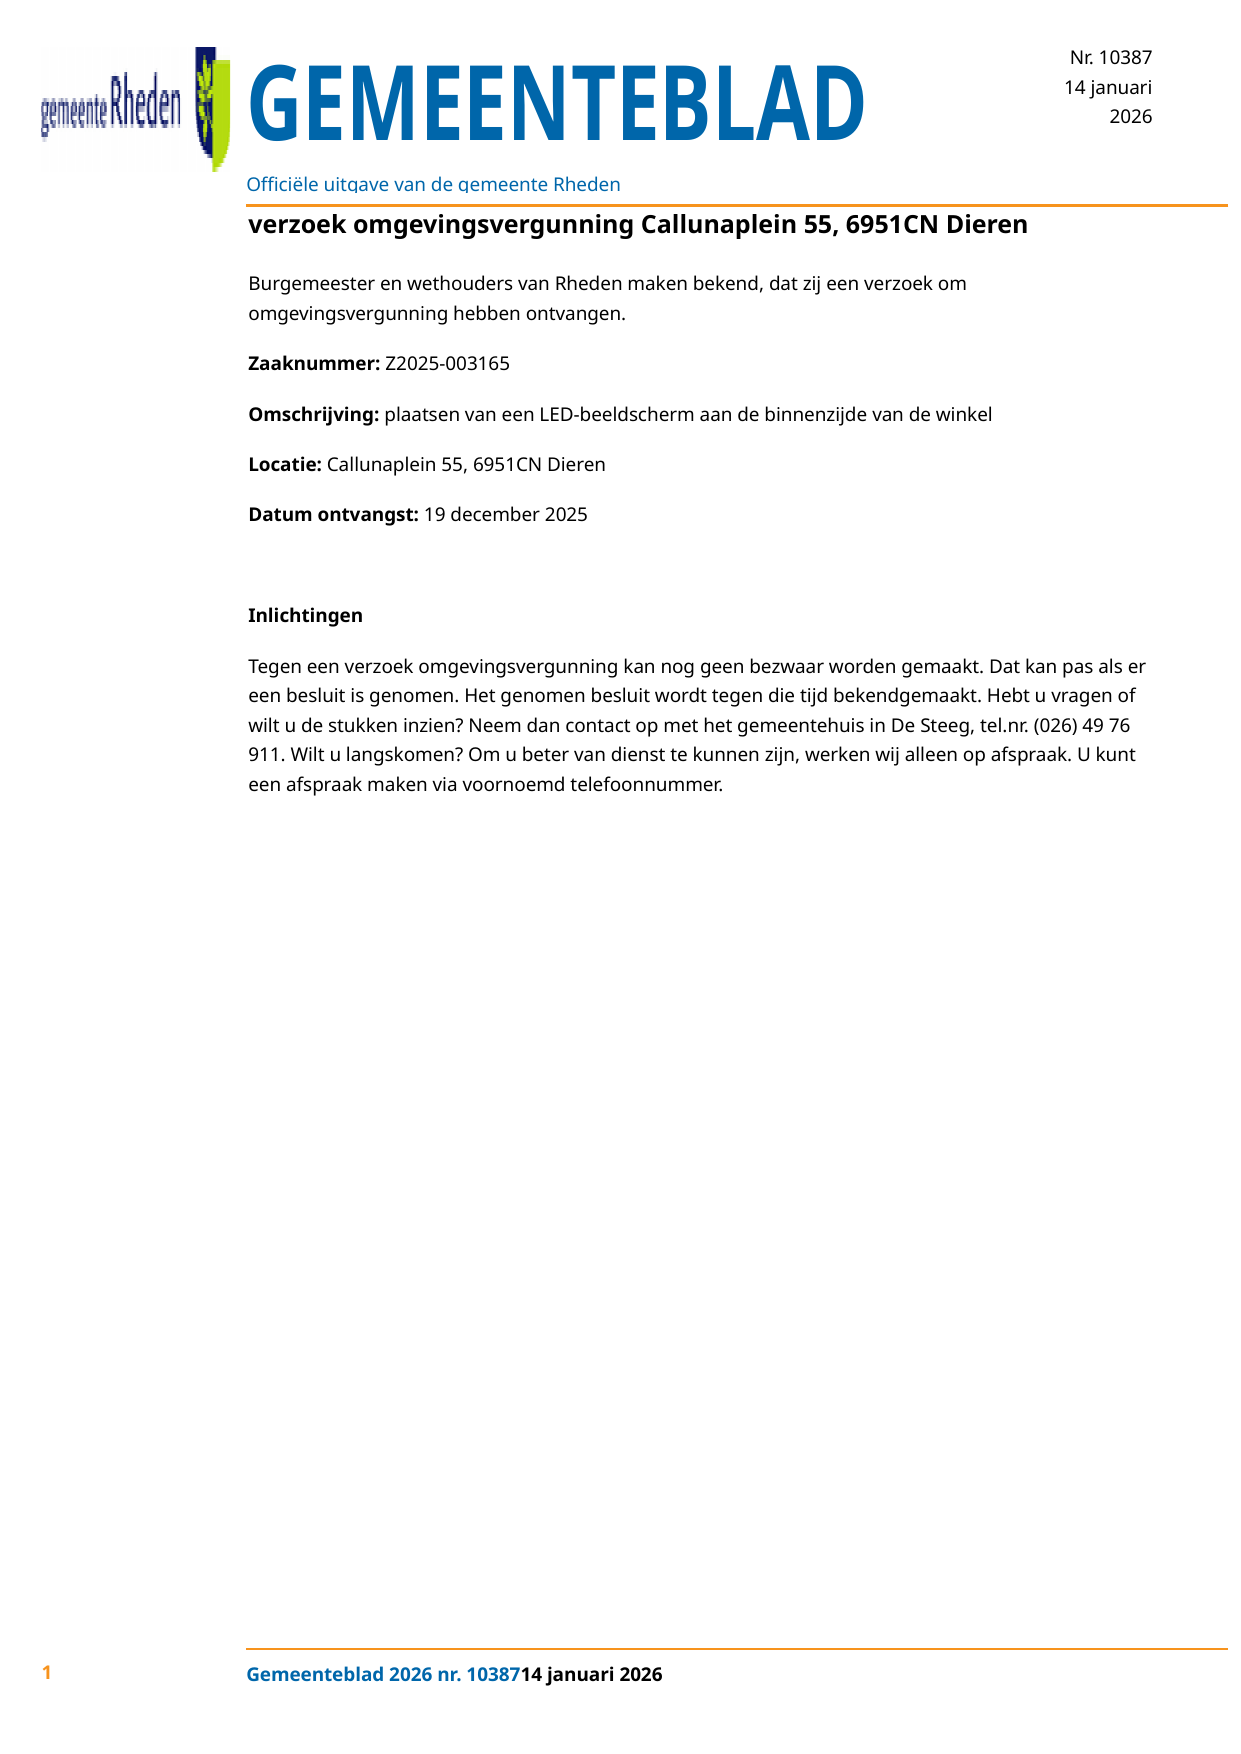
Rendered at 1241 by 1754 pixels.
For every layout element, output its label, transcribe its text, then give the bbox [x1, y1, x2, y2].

text Inlichtingen [248, 602, 1152, 628]
text Omschrijving: plaatsen van een LED-beeldscherm aan de binnenzijde van de winkel [248, 401, 1152, 426]
text Tegen een verzoek omgevingsvergunning kan nog geen bezwaar worden gemaakt. Dat kan pas als er een besluit is genomen. Het genomen besluit wordt tegen die tijd bekendgemaakt. Hebt u vragen of wilt u de stukken inzien? Neem dan contact op met het gemeentehuis in De Steeg, tel.nr. (026) 49 76 911. Wilt u langskomen? Om u beter van dienst te kunnen zijn, werken wij alleen op afspraak. U kunt een afspraak maken via voornoemd telefoonnummer. [248, 653, 1152, 797]
text Locatie: Callunaplein 55, 6951CN Dieren [248, 451, 1152, 477]
text Burgemeester en wethouders van Rheden maken bekend, dat zij een verzoek om omgevingsvergunning hebben ontvangen. [248, 270, 1152, 326]
text Datum ontvangst: 19 december 2025 [248, 502, 1152, 527]
text Zaaknummer: Z2025-003165 [248, 350, 1152, 376]
text verzoek omgevingsvergunning Callunaplein 55, 6951CN Dieren [248, 207, 1152, 241]
picture [41, 47, 231, 172]
